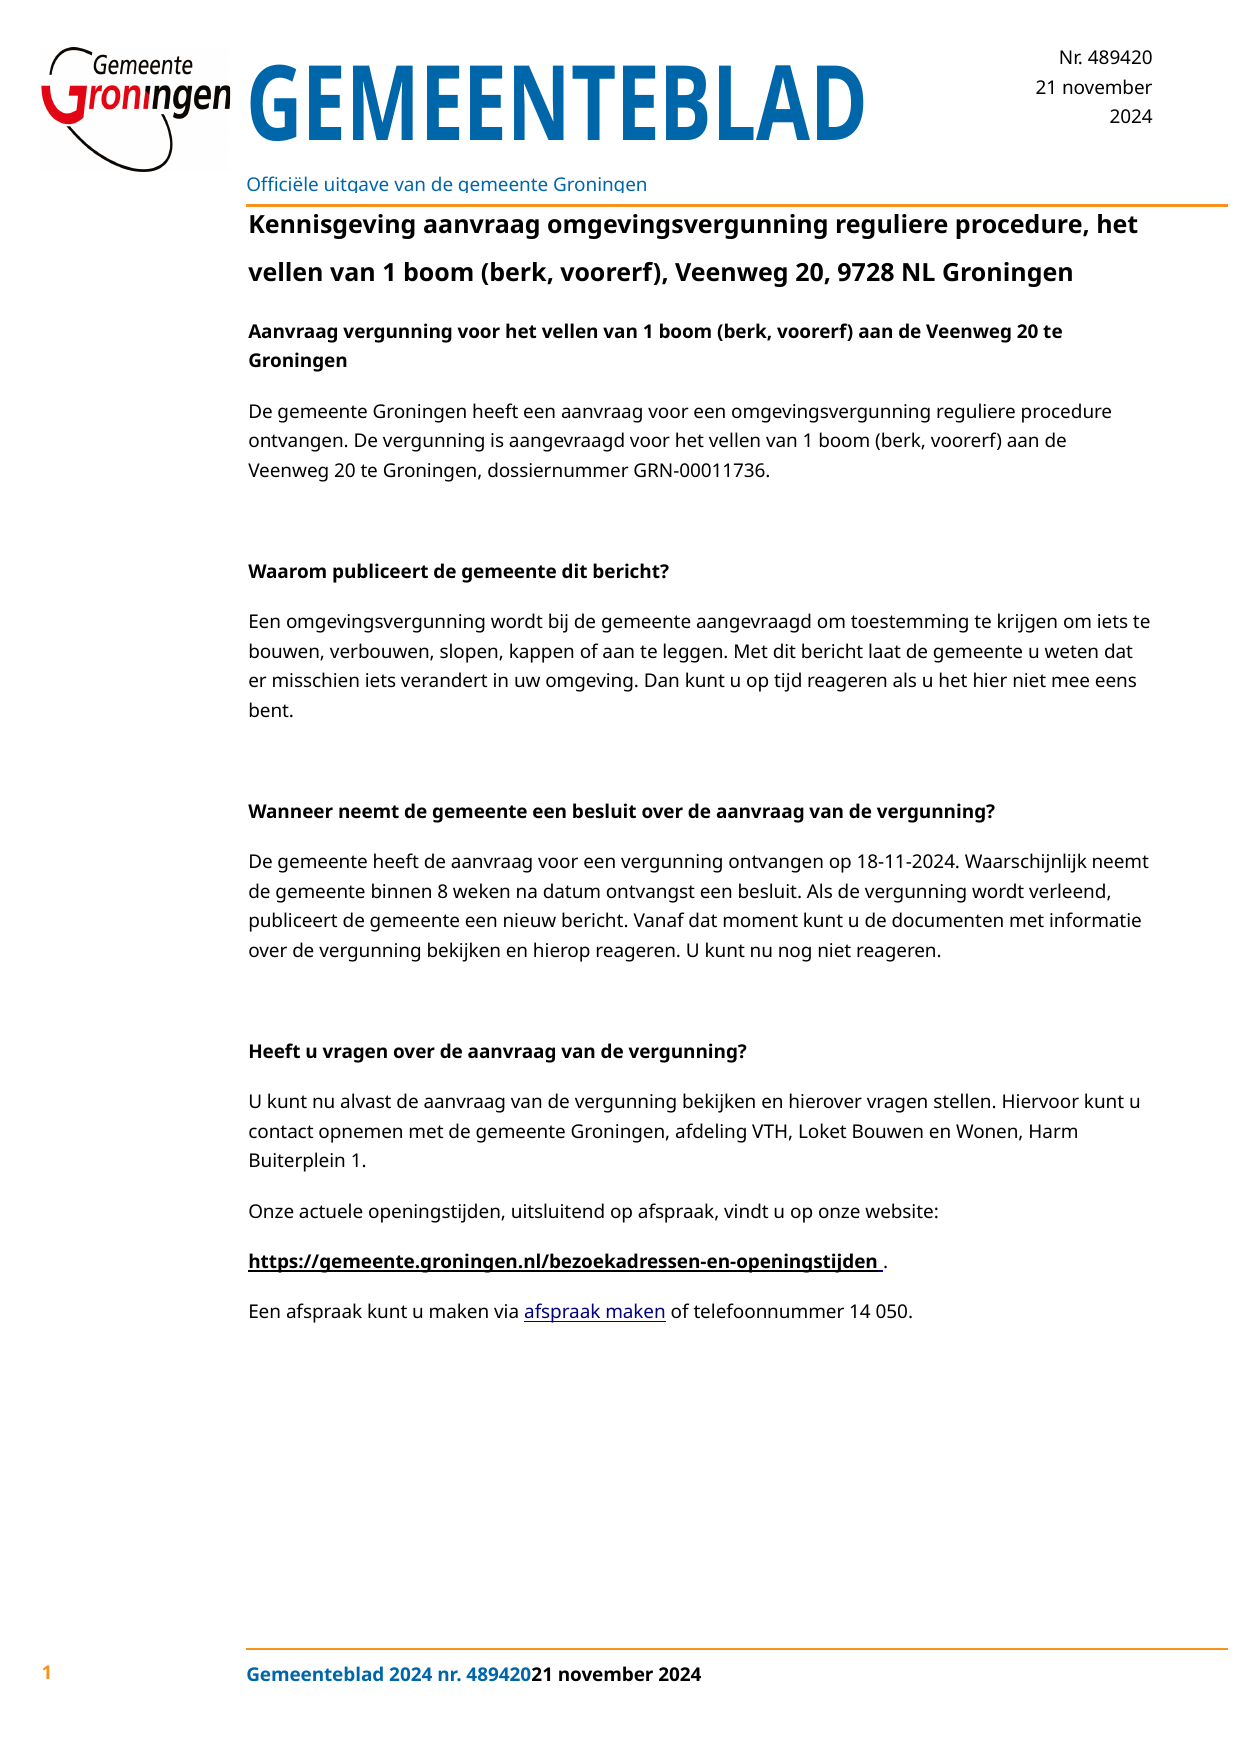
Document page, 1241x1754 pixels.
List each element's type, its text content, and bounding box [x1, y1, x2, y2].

text U kunt nu alvast de aanvraag van de vergunning bekijken en hierover vragen stellen. Hiervoor kunt u contact opnemen met de gemeente Groningen, afdeling VTH, Loket Bouwen en Wonen, Harm Buiterplein 1. [248, 1088, 1152, 1173]
text Wanneer neemt de gemeente een besluit over de aanvraag van de vergunning? [248, 798, 1152, 824]
text Waarom publiceert de gemeente dit bericht? [248, 558, 1152, 584]
text Kennisgeving aanvraag omgevingsvergunning reguliere procedure, het vellen van 1 boom (berk, voorerf), Veenweg 20, 9728 NL Groningen [248, 207, 1152, 288]
text https://gemeente.groningen.nl/bezoekadressen-en-openingstijden . [248, 1248, 1152, 1274]
text Een afspraak kunt u maken via afspraak maken of telefoonnummer 14 050. [248, 1299, 1152, 1324]
text De gemeente Groningen heeft een aanvraag voor een omgevingsvergunning reguliere procedure ontvangen. De vergunning is aangevraagd voor het vellen van 1 boom (berk, voorerf) aan de Veenweg 20 te Groningen, dossiernummer GRN-00011736. [248, 398, 1152, 483]
text Onze actuele openingstijden, uitsluitend op afspraak, vindt u op onze website: [248, 1198, 1152, 1224]
text Aanvraag vergunning voor het vellen van 1 boom (berk, voorerf) aan de Veenweg 20 te Groningen [248, 318, 1152, 373]
text Heeft u vragen over de aanvraag van de vergunning? [248, 1038, 1152, 1064]
text Een omgevingsvergunning wordt bij de gemeente aangevraagd om toestemming te krijgen om iets te bouwen, verbouwen, slopen, kappen of aan te leggen. Met dit bericht laat de gemeente u weten dat er misschien iets verandert in uw omgeving. Dan kunt u op tijd reageren als u het hier niet mee eens bent. [248, 608, 1152, 723]
picture [41, 47, 231, 172]
text De gemeente heeft de aanvraag voor een vergunning ontvangen op 18-11-2024. Waarschijnlijk neemt de gemeente binnen 8 weken na datum ontvangst een besluit. Als de vergunning wordt verleend, publiceert de gemeente een nieuw bericht. Vanaf dat moment kunt u de documenten met informatie over de vergunning bekijken en hierop reageren. U kunt nu nog niet reageren. [248, 848, 1152, 963]
